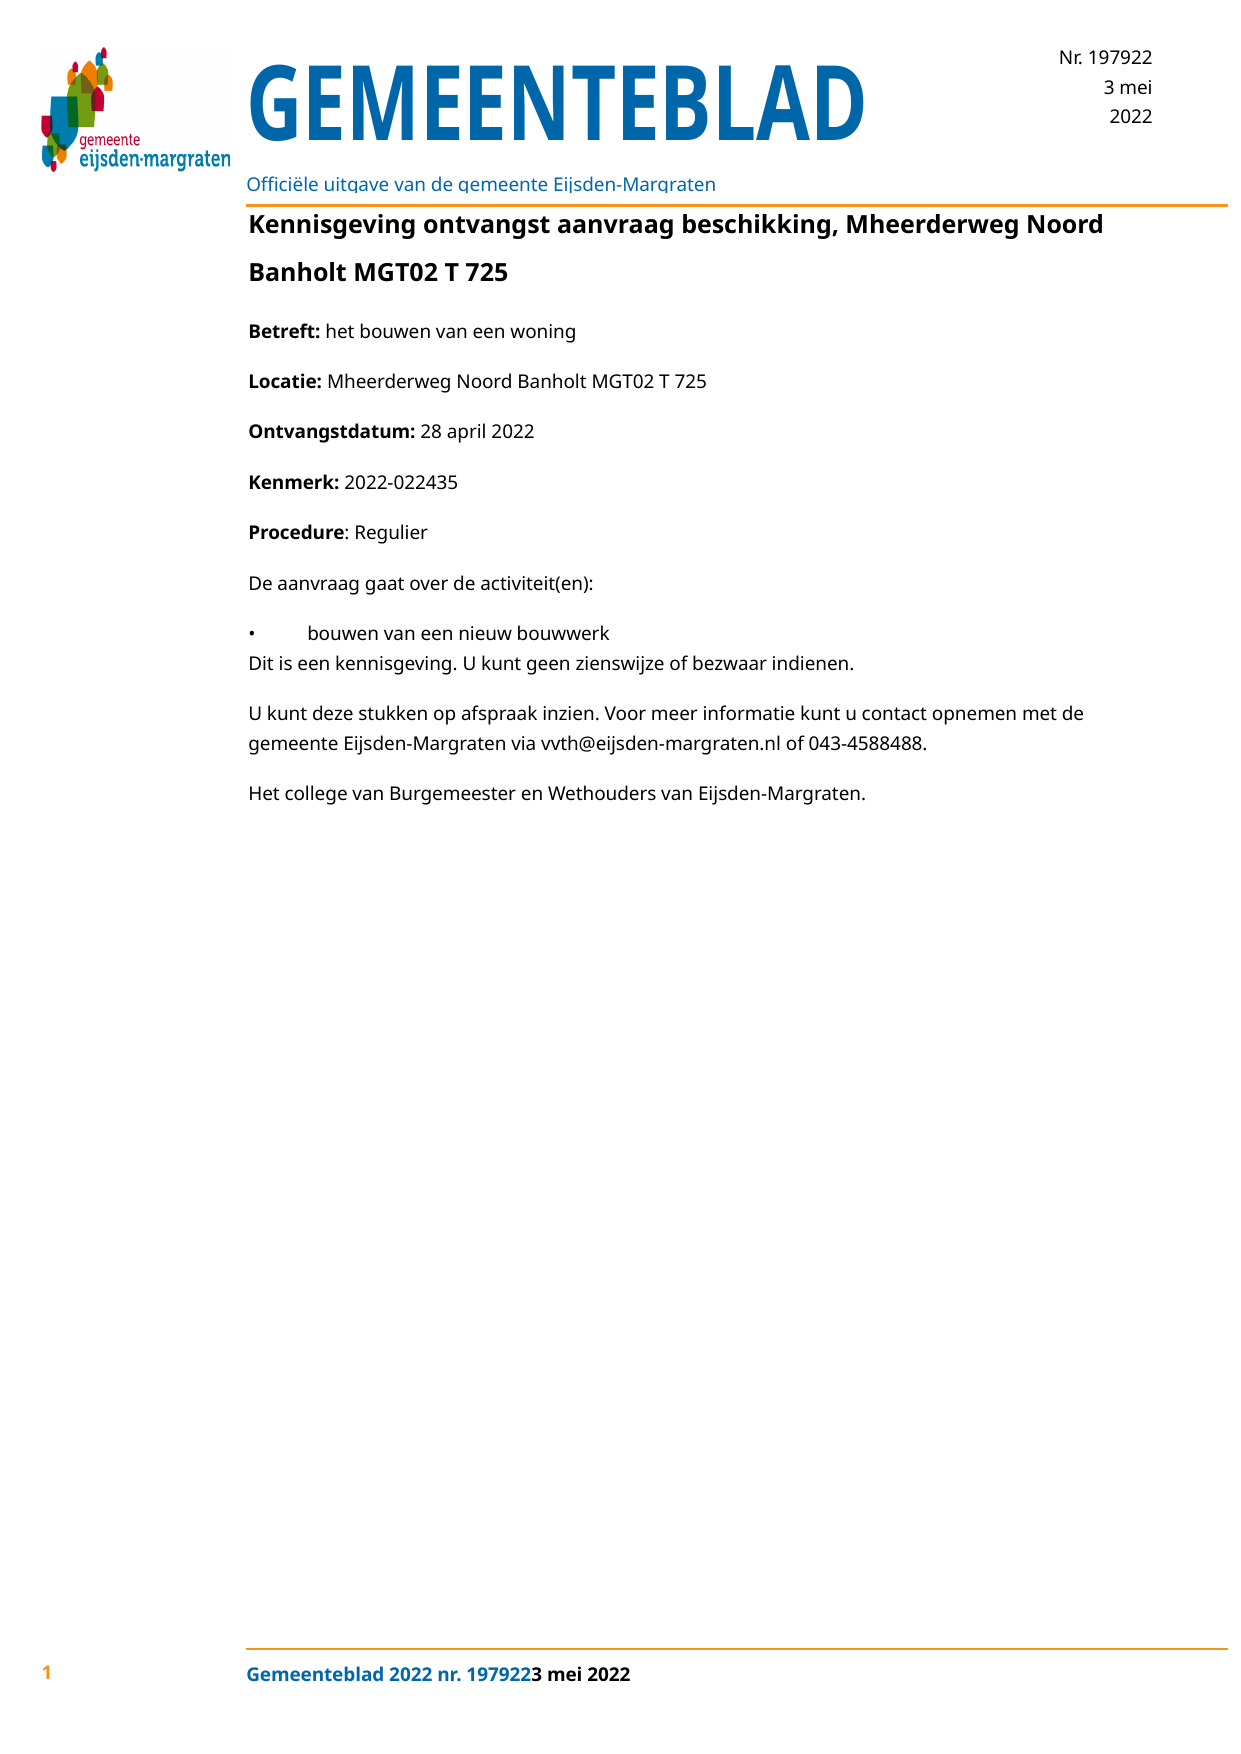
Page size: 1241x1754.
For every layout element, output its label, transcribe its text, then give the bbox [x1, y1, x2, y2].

text Locatie: Mheerderweg Noord Banholt MGT02 T 725 [248, 368, 1152, 394]
text Kenmerk: 2022-022435 [248, 469, 1152, 495]
list bouwen van een nieuw bouwwerk [248, 620, 1152, 646]
picture [41, 47, 231, 172]
text Procedure: Regulier [248, 519, 1152, 545]
text Ontvangstdatum: 28 april 2022 [248, 419, 1152, 444]
text U kunt deze stukken op afspraak inzien. Voor meer informatie kunt u contact opnemen met de gemeente Eijsden-Margraten via vvth@eijsden-margraten.nl of 043-4588488. [248, 700, 1152, 756]
text De aanvraag gaat over de activiteit(en): [248, 570, 1152, 596]
text Kennisgeving ontvangst aanvraag beschikking, Mheerderweg Noord Banholt MGT02 T 725 [248, 207, 1152, 288]
text Het college van Burgemeester en Wethouders van Eijsden-Margraten. [248, 780, 1152, 806]
text Dit is een kennisgeving. U kunt geen zienswijze of bezwaar indienen. [248, 650, 1152, 676]
text Betreft: het bouwen van een woning [248, 318, 1152, 344]
